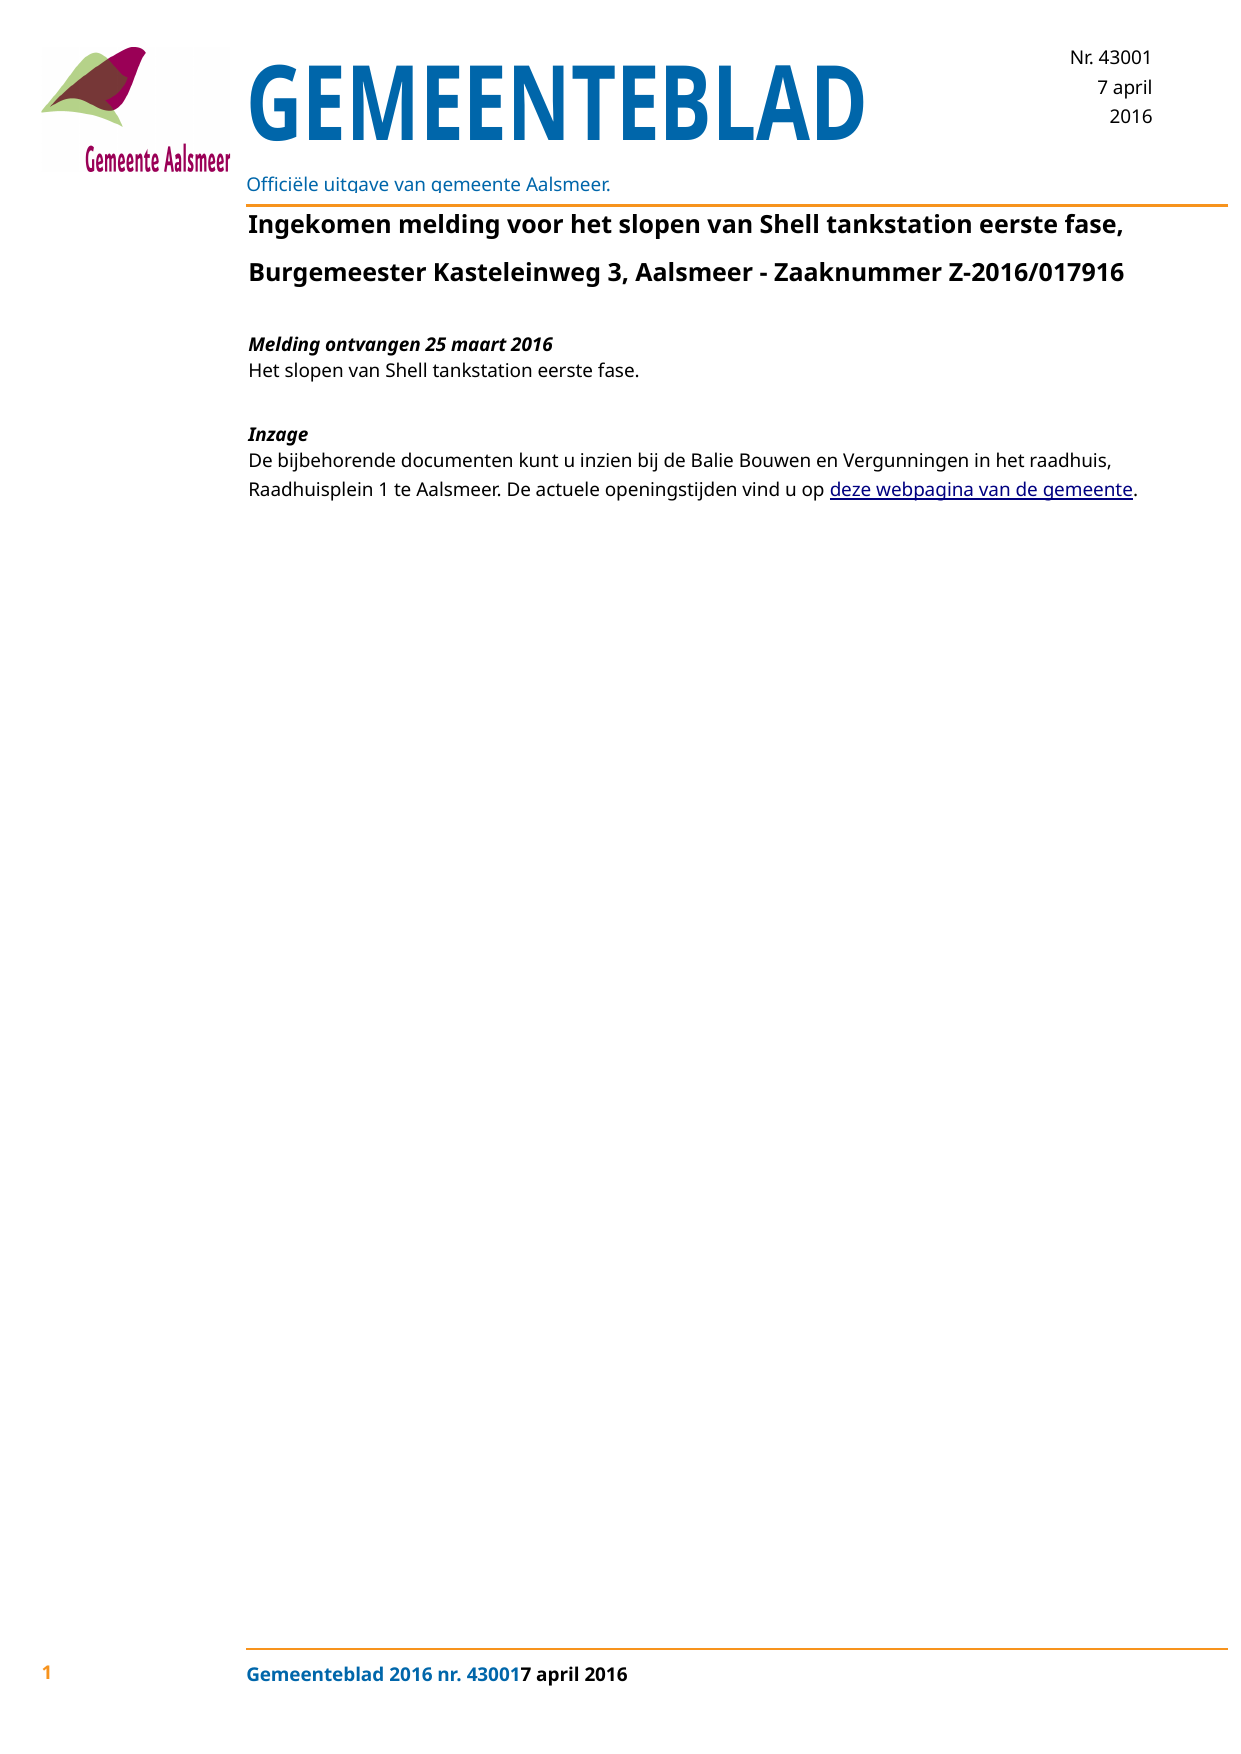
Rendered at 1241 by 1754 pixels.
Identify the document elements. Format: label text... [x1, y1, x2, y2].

text Inzage [248, 421, 1152, 447]
text Het slopen van Shell tankstation eerste fase. [248, 357, 1152, 383]
text Melding ontvangen 25 maart 2016 [248, 331, 1152, 357]
text Ingekomen melding voor het slopen van Shell tankstation eerste fase, Burgemeester Kasteleinweg 3, Aalsmeer - Zaaknummer Z-2016/017916 [248, 207, 1152, 288]
picture [41, 47, 231, 172]
text De bijbehorende documenten kunt u inzien bij de Balie Bouwen en Vergunningen in het raadhuis, Raadhuisplein 1 te Aalsmeer. De actuele openingstijden vind u op deze webpagina van de gemeente. [248, 447, 1152, 502]
